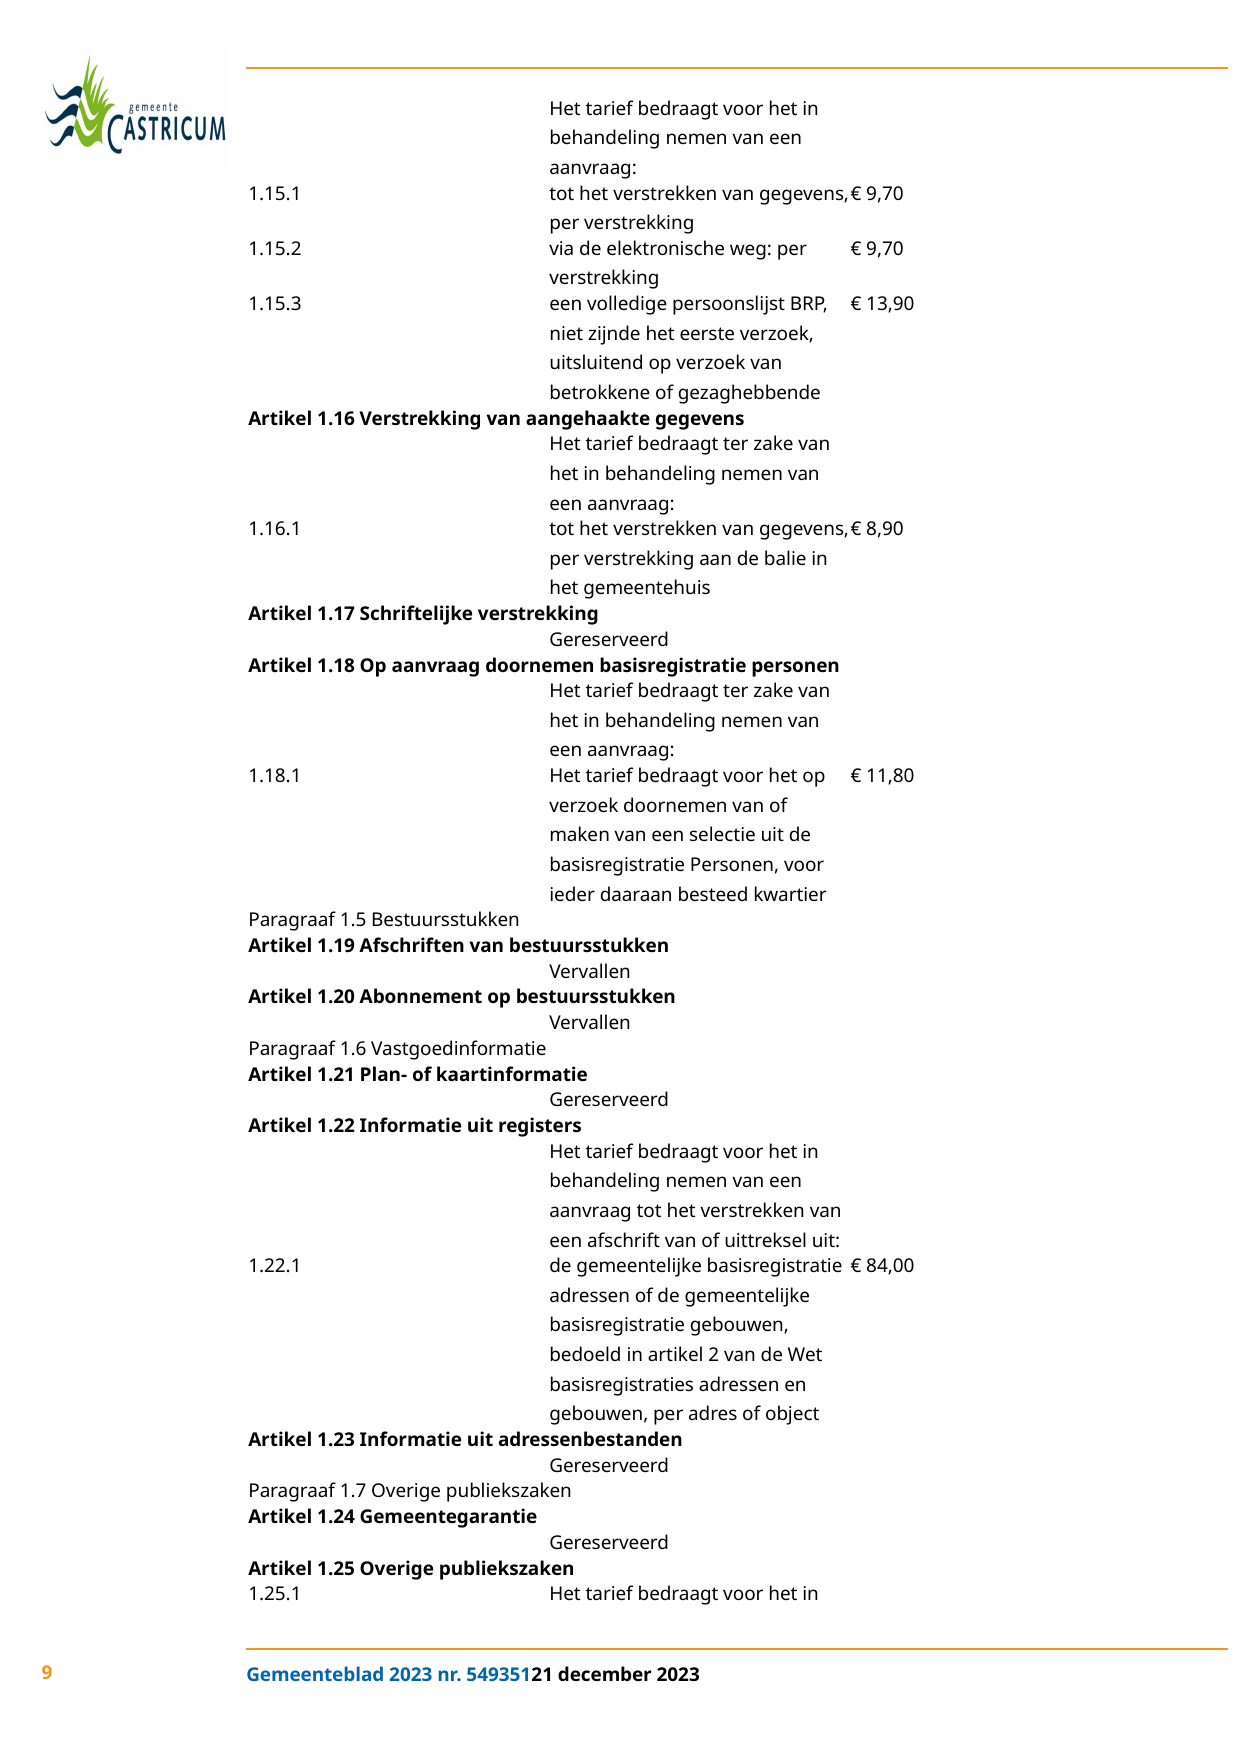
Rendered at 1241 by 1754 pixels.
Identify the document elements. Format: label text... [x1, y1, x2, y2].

table_cell [850, 1087, 1152, 1112]
table_cell Vervallen [549, 958, 850, 984]
table_cell Gereserveerd [549, 1087, 850, 1112]
table_cell [850, 95, 1152, 180]
table_cell tot het verstrekken van gegevens, per verstrekking [549, 180, 850, 235]
table_cell 1.15.2 [248, 235, 549, 290]
table_cell [248, 1009, 549, 1035]
table_cell Vervallen [549, 1009, 850, 1035]
table_cell [850, 626, 1152, 652]
table_cell Het tarief bedraagt voor het op verzoek doornemen van of maken van een selectie uit de basisregistratie Personen, voor ieder daaraan besteed kwartier [549, 763, 850, 906]
table_cell Het tarief bedraagt ter zake van het in behandeling nemen van een aanvraag: [549, 678, 850, 762]
table_cell een volledige persoonslijst BRP, niet zijnde het eerste verzoek, uitsluitend op verzoek van betrokkene of gezaghebbende [549, 290, 850, 405]
table_cell [248, 95, 549, 180]
table_cell Artikel 1.19 Afschriften van bestuursstukken [248, 932, 1152, 958]
table_cell tot het verstrekken van gegevens, per verstrekking aan de balie in het gemeentehuis [549, 515, 850, 600]
table_cell [850, 1529, 1152, 1555]
table_cell Artikel 1.20 Abonnement op bestuursstukken [248, 984, 1152, 1009]
table_cell € 9,70 [850, 180, 1152, 235]
table_cell 1.18.1 [248, 763, 549, 906]
table_cell Artikel 1.17 Schriftelijke verstrekking [248, 600, 1152, 626]
table_cell via de elektronische weg: per verstrekking [549, 235, 850, 290]
table_cell [850, 1009, 1152, 1035]
table_cell Artikel 1.25 Overige publiekszaken [248, 1555, 1152, 1581]
table_cell € 13,90 [850, 290, 1152, 405]
table_cell Artikel 1.23 Informatie uit adressenbestanden [248, 1426, 1152, 1452]
table_cell [248, 1452, 549, 1478]
table_cell [248, 1138, 549, 1252]
table_cell Paragraaf 1.5 Bestuursstukken [248, 906, 1152, 932]
table_cell [850, 1581, 1152, 1606]
table_cell 1.15.1 [248, 180, 549, 235]
table_cell 1.22.1 [248, 1253, 549, 1426]
table_cell [850, 1138, 1152, 1252]
table_cell Artikel 1.21 Plan- of kaartinformatie [248, 1061, 1152, 1087]
picture [41, 47, 231, 172]
table_cell Artikel 1.18 Op aanvraag doornemen basisregistratie personen [248, 652, 1152, 677]
table_cell Gereserveerd [549, 1529, 850, 1555]
table_cell Het tarief bedraagt voor het in [549, 1581, 850, 1606]
table_cell € 8,90 [850, 515, 1152, 600]
table_cell 1.16.1 [248, 515, 549, 600]
table_cell [850, 958, 1152, 984]
table_cell € 9,70 [850, 235, 1152, 290]
table_cell [248, 958, 549, 984]
table_cell [850, 678, 1152, 762]
table_cell [248, 431, 549, 515]
table_cell Artikel 1.22 Informatie uit registers [248, 1112, 1152, 1138]
table_cell Gereserveerd [549, 1452, 850, 1478]
table_cell [248, 1087, 549, 1112]
table_cell € 84,00 [850, 1253, 1152, 1426]
table_cell Het tarief bedraagt voor het in behandeling nemen van een aanvraag: [549, 95, 850, 180]
table_cell Gereserveerd [549, 626, 850, 652]
table_cell [248, 1529, 549, 1555]
table_cell [850, 431, 1152, 515]
table_cell Paragraaf 1.6 Vastgoedinformatie [248, 1035, 1152, 1061]
table_cell [248, 626, 549, 652]
table_cell Artikel 1.16 Verstrekking van aangehaakte gegevens [248, 405, 1152, 431]
table_cell 1.25.1 [248, 1581, 549, 1606]
table_cell Artikel 1.24 Gemeentegarantie [248, 1503, 1152, 1529]
table_cell de gemeentelijke basisregistratie adressen of de gemeentelijke basisregistratie gebouwen, bedoeld in artikel 2 van de Wet basisregistraties adressen en gebouwen, per adres of object [549, 1253, 850, 1426]
table_cell Het tarief bedraagt voor het in behandeling nemen van een aanvraag tot het verstrekken van een afschrift van of uittreksel uit: [549, 1138, 850, 1252]
table_cell Paragraaf 1.7 Overige publiekszaken [248, 1478, 1152, 1503]
table_cell [850, 1452, 1152, 1478]
table_cell 1.15.3 [248, 290, 549, 405]
table_cell [248, 678, 549, 762]
table_cell € 11,80 [850, 763, 1152, 906]
table_cell Het tarief bedraagt ter zake van het in behandeling nemen van een aanvraag: [549, 431, 850, 515]
